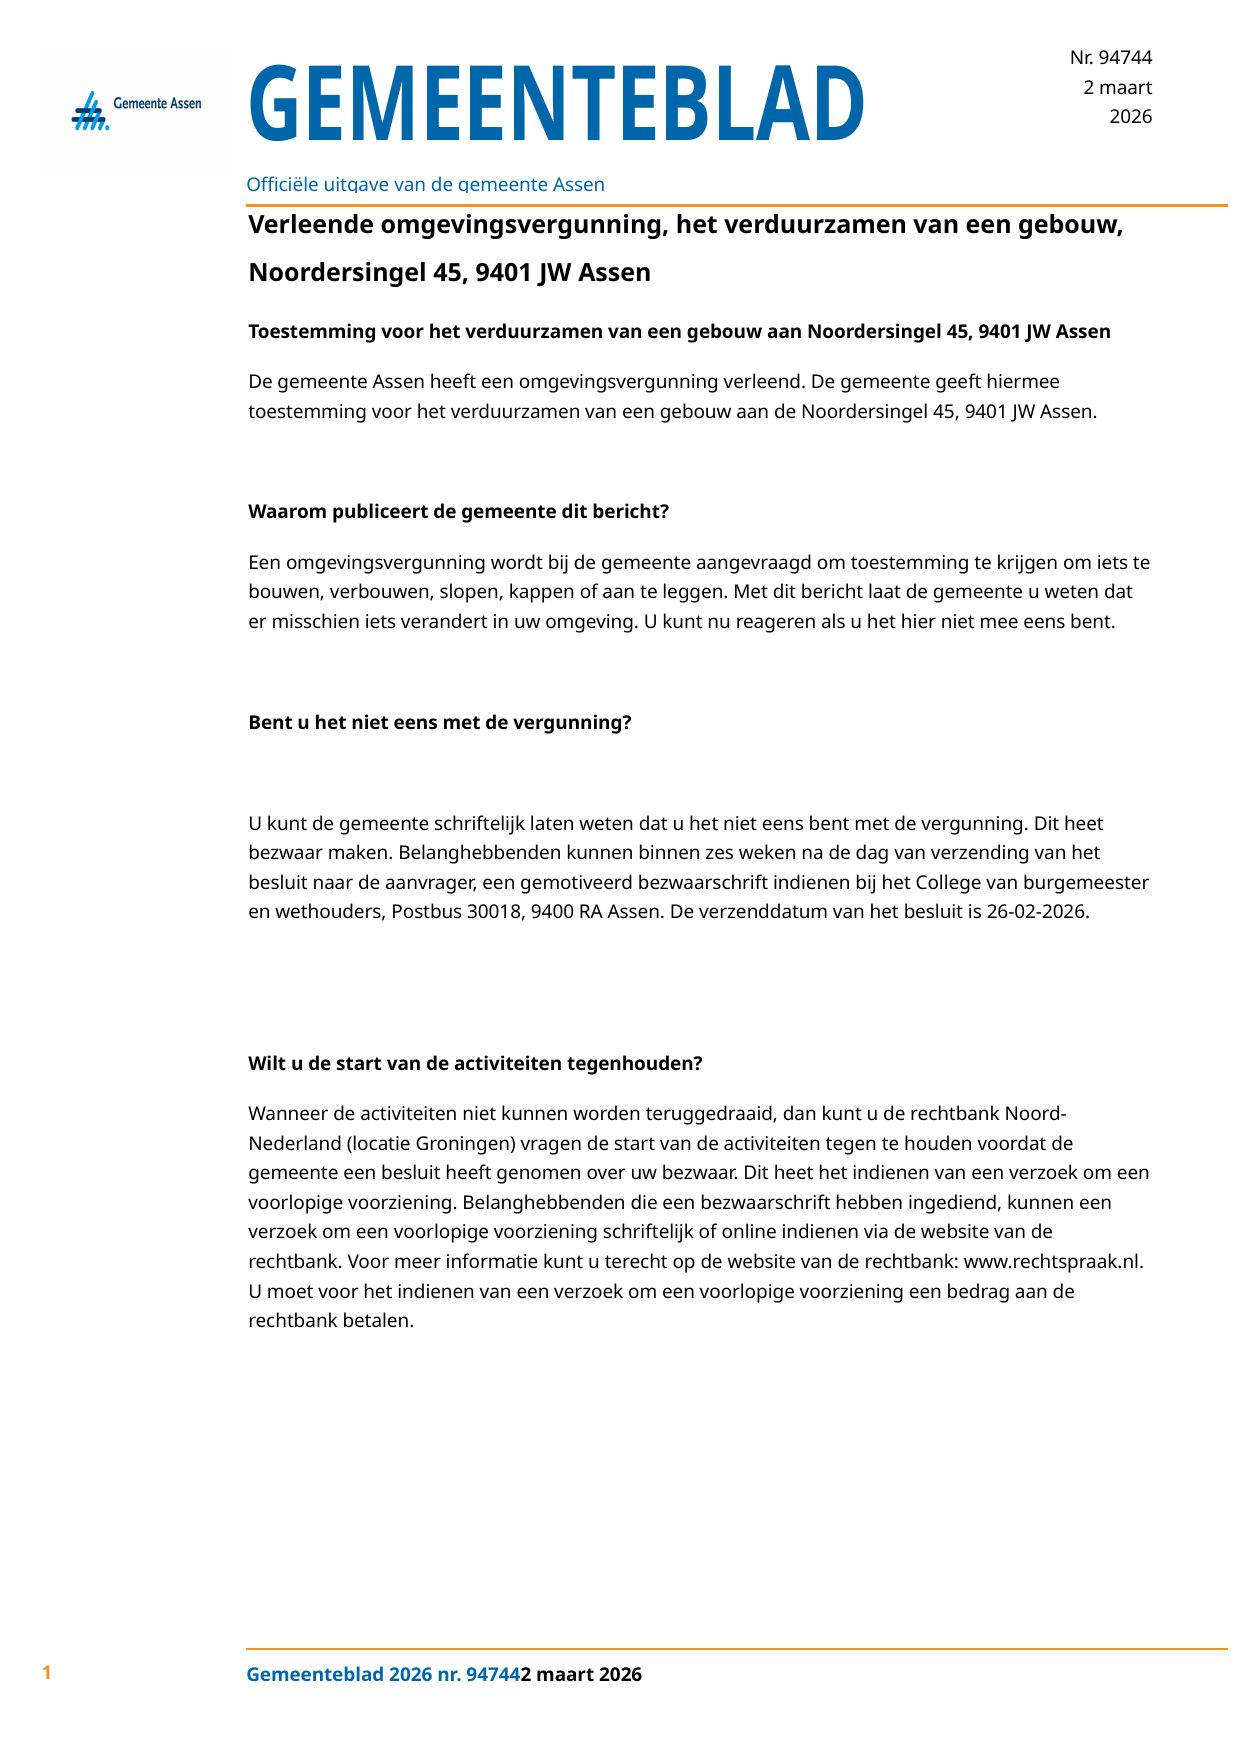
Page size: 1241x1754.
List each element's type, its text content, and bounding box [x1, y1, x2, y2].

text Een omgevingsvergunning wordt bij de gemeente aangevraagd om toestemming te krijgen om iets te bouwen, verbouwen, slopen, kappen of aan te leggen. Met dit bericht laat de gemeente u weten dat er misschien iets verandert in uw omgeving. U kunt nu reageren als u het hier niet mee eens bent. [248, 549, 1152, 634]
text Verleende omgevingsvergunning, het verduurzamen van een gebouw, Noordersingel 45, 9401 JW Assen [248, 207, 1152, 288]
text Wanneer de activiteiten niet kunnen worden teruggedraaid, dan kunt u de rechtbank Noord-Nederland (locatie Groningen) vragen de start van de activiteiten tegen te houden voordat de gemeente een besluit heeft genomen over uw bezwaar. Dit heet het indienen van een verzoek om een voorlopige voorziening. Belanghebbenden die een bezwaarschrift hebben ingediend, kunnen een verzoek om een voorlopige voorziening schriftelijk of online indienen via de website van de rechtbank. Voor meer informatie kunt u terecht op de website van de rechtbank: www.rechtspraak.nl. U moet voor het indienen van een verzoek om een voorlopige voorziening een bedrag aan de rechtbank betalen. [248, 1100, 1152, 1333]
text Wilt u de start van de activiteiten tegenhouden? [248, 1050, 1152, 1076]
text Waarom publiceert de gemeente dit bericht? [248, 499, 1152, 524]
text Bent u het niet eens met de vergunning? [248, 709, 1152, 735]
picture [41, 47, 231, 172]
text Toestemming voor het verduurzamen van een gebouw aan Noordersingel 45, 9401 JW Assen [248, 318, 1152, 344]
text De gemeente Assen heeft een omgevingsvergunning verleend. De gemeente geeft hiermee toestemming voor het verduurzamen van een gebouw aan de Noordersingel 45, 9401 JW Assen. [248, 368, 1152, 424]
text U kunt de gemeente schriftelijk laten weten dat u het niet eens bent met de vergunning. Dit heet bezwaar maken. Belanghebbenden kunnen binnen zes weken na de dag van verzending van het besluit naar de aanvrager, een gemotiveerd bezwaarschrift indienen bij het College van burgemeester en wethouders, Postbus 30018, 9400 RA Assen. De verzenddatum van het besluit is 26-02-2026. [248, 810, 1152, 924]
